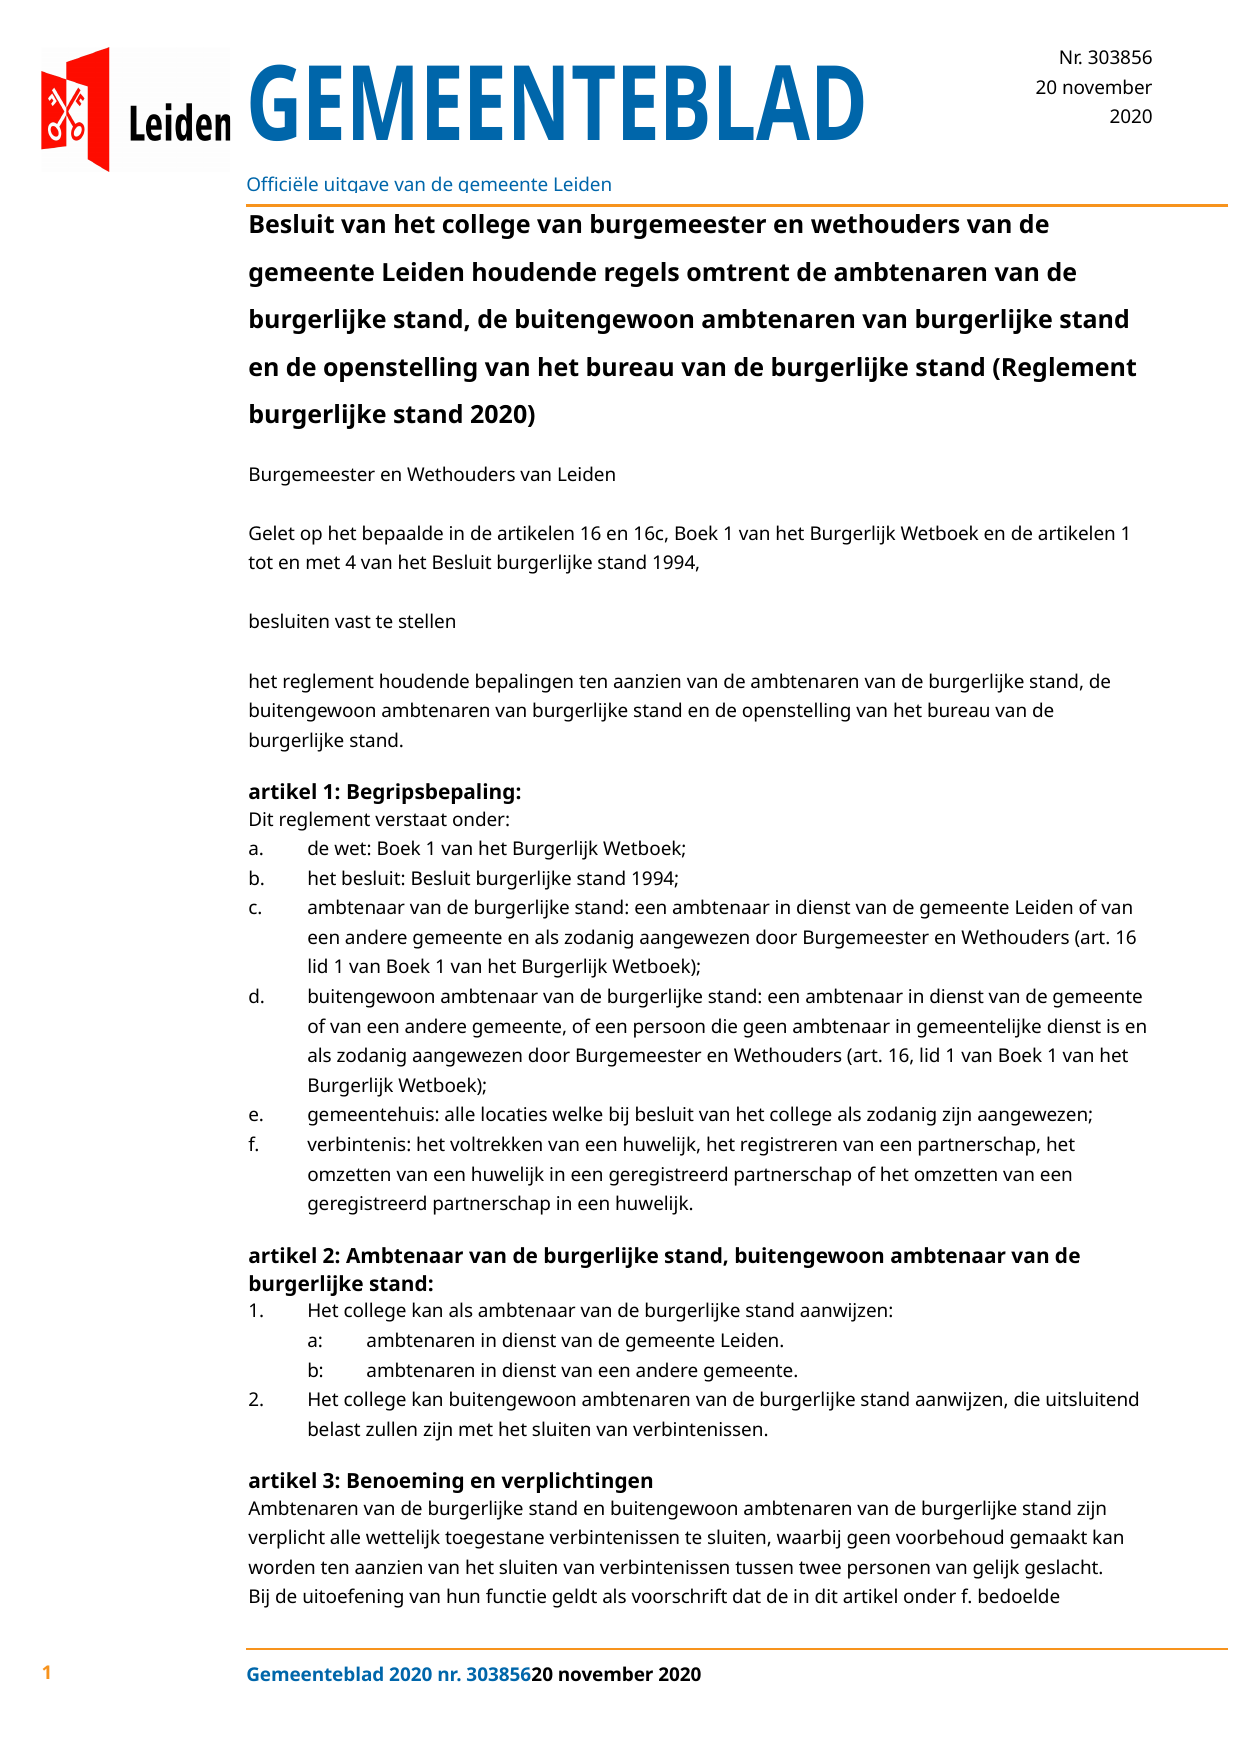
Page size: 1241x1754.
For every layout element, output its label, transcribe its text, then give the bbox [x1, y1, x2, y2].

list ambtenaar van de burgerlijke stand: een ambtenaar in dienst van de gemeente Leiden of van een andere gemeente en als zodanig aangewezen door Burgemeester en Wethouders (art. 16 lid 1 van Boek 1 van het Burgerlijk Wetboek); [248, 894, 1152, 979]
text Ambtenaren van de burgerlijke stand en buitengewoon ambtenaren van de burgerlijke stand zijn verplicht alle wettelijk toegestane verbintenissen te sluiten, waarbij geen voorbehoud gemaakt kan worden ten aanzien van het sluiten van verbintenissen tussen twee personen van gelijk geslacht. [248, 1495, 1152, 1580]
text Dit reglement verstaat onder: [248, 806, 1152, 832]
list ambtenaren in dienst van de gemeente Leiden. [307, 1327, 1152, 1353]
text artikel 3: Benoeming en verplichtingen [248, 1466, 1152, 1495]
text artikel 2: Ambtenaar van de burgerlijke stand, buitengewoon ambtenaar van de burgerlijke stand: [248, 1241, 1152, 1298]
picture [41, 47, 231, 172]
list verbintenis: het voltrekken van een huwelijk, het registreren van een partnerschap, het omzetten van een huwelijk in een geregistreerd partnerschap of het omzetten van een geregistreerd partnerschap in een huwelijk. [248, 1131, 1152, 1216]
list Het college kan als ambtenaar van de burgerlijke stand aanwijzen: [248, 1298, 1152, 1323]
text Burgemeester en Wethouders van Leiden [248, 461, 1152, 486]
list Het college kan buitengewoon ambtenaren van de burgerlijke stand aanwijzen, die uitsluitend belast zullen zijn met het sluiten van verbintenissen. [248, 1386, 1152, 1442]
text Besluit van het college van burgemeester en wethouders van de gemeente Leiden houdende regels omtrent de ambtenaren van de burgerlijke stand, de buitengewoon ambtenaren van burgerlijke stand en de openstelling van het bureau van de burgerlijke stand (Reglement burgerlijke stand 2020) [248, 207, 1152, 431]
text Bij de uitoefening van hun functie geldt als voorschrift dat de in dit artikel onder f. bedoelde [248, 1584, 1152, 1609]
text besluiten vast te stellen [248, 609, 1152, 634]
list het besluit: Besluit burgerlijke stand 1994; [248, 865, 1152, 891]
list de wet: Boek 1 van het Burgerlijk Wetboek; [248, 835, 1152, 861]
list buitengewoon ambtenaar van de burgerlijke stand: een ambtenaar in dienst van de gemeente of van een andere gemeente, of een persoon die geen ambtenaar in gemeentelijke dienst is en als zodanig aangewezen door Burgemeester en Wethouders (art. 16, lid 1 van Boek 1 van het Burgerlijk Wetboek); [248, 983, 1152, 1098]
text het reglement houdende bepalingen ten aanzien van de ambtenaren van de burgerlijke stand, de buitengewoon ambtenaren van burgerlijke stand en de openstelling van het bureau van de burgerlijke stand. [248, 668, 1152, 753]
text Gelet op het bepaalde in de artikelen 16 en 16c, Boek 1 van het Burgerlijk Wetboek en de artikelen 1 tot en met 4 van het Besluit burgerlijke stand 1994, [248, 520, 1152, 575]
text artikel 1: Begripsbepaling: [248, 777, 1152, 806]
list ambtenaren in dienst van een andere gemeente. [307, 1357, 1152, 1383]
list gemeentehuis: alle locaties welke bij besluit van het college als zodanig zijn aangewezen; [248, 1102, 1152, 1127]
